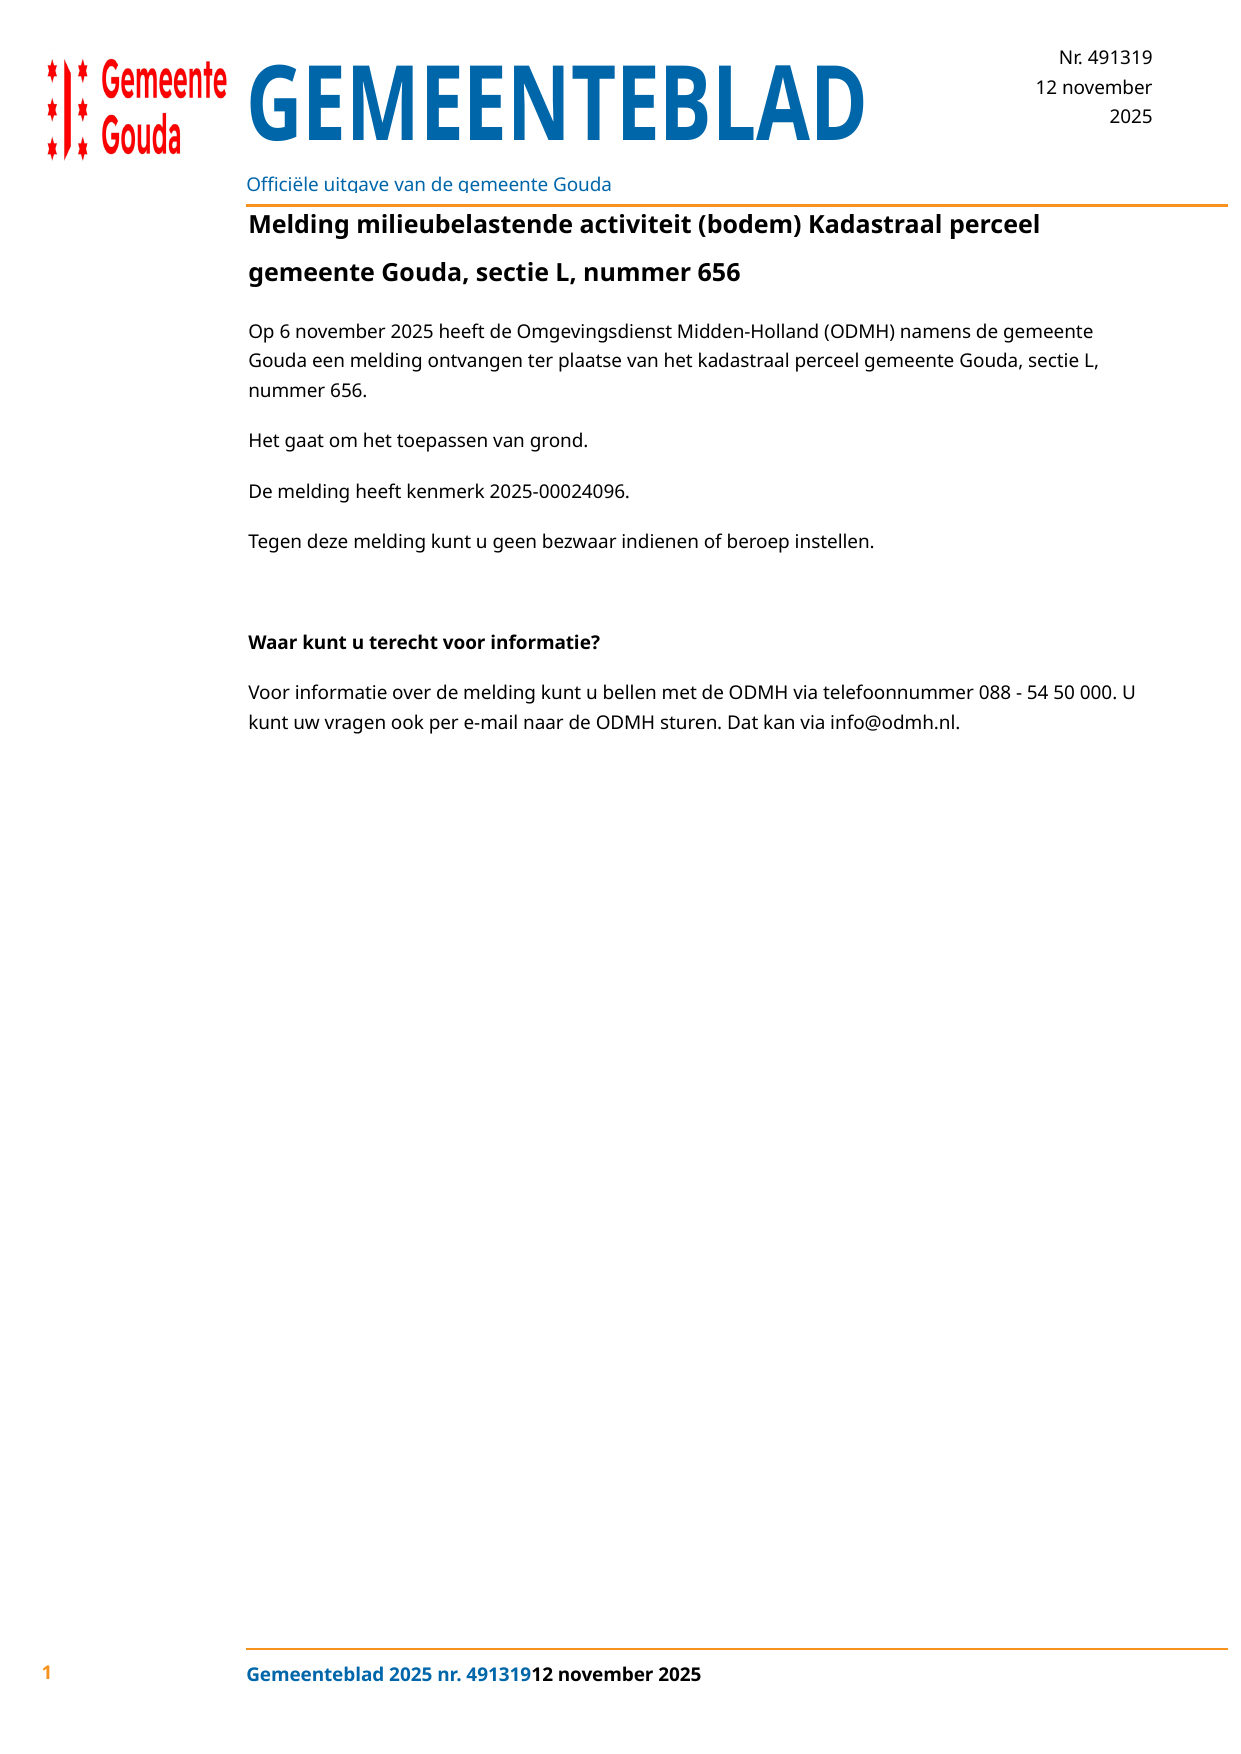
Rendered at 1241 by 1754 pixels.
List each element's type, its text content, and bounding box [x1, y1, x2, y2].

picture [41, 47, 231, 172]
text De melding heeft kenmerk 2025-00024096. [248, 478, 1152, 504]
text Het gaat om het toepassen van grond. [248, 427, 1152, 453]
text Tegen deze melding kunt u geen bezwaar indienen of beroep instellen. [248, 528, 1152, 554]
text Waar kunt u terecht voor informatie? [248, 629, 1152, 655]
text Op 6 november 2025 heeft de Omgevingsdienst Midden-Holland (ODMH) namens de gemeente Gouda een melding ontvangen ter plaatse van het kadastraal perceel gemeente Gouda, sectie L, nummer 656. [248, 318, 1152, 403]
text Voor informatie over de melding kunt u bellen met de ODMH via telefoonnummer 088 - 54 50 000. U kunt uw vragen ook per e-mail naar de ODMH sturen. Dat kan via info@odmh.nl. [248, 679, 1152, 735]
text Melding milieubelastende activiteit (bodem) Kadastraal perceel gemeente Gouda, sectie L, nummer 656 [248, 207, 1152, 288]
